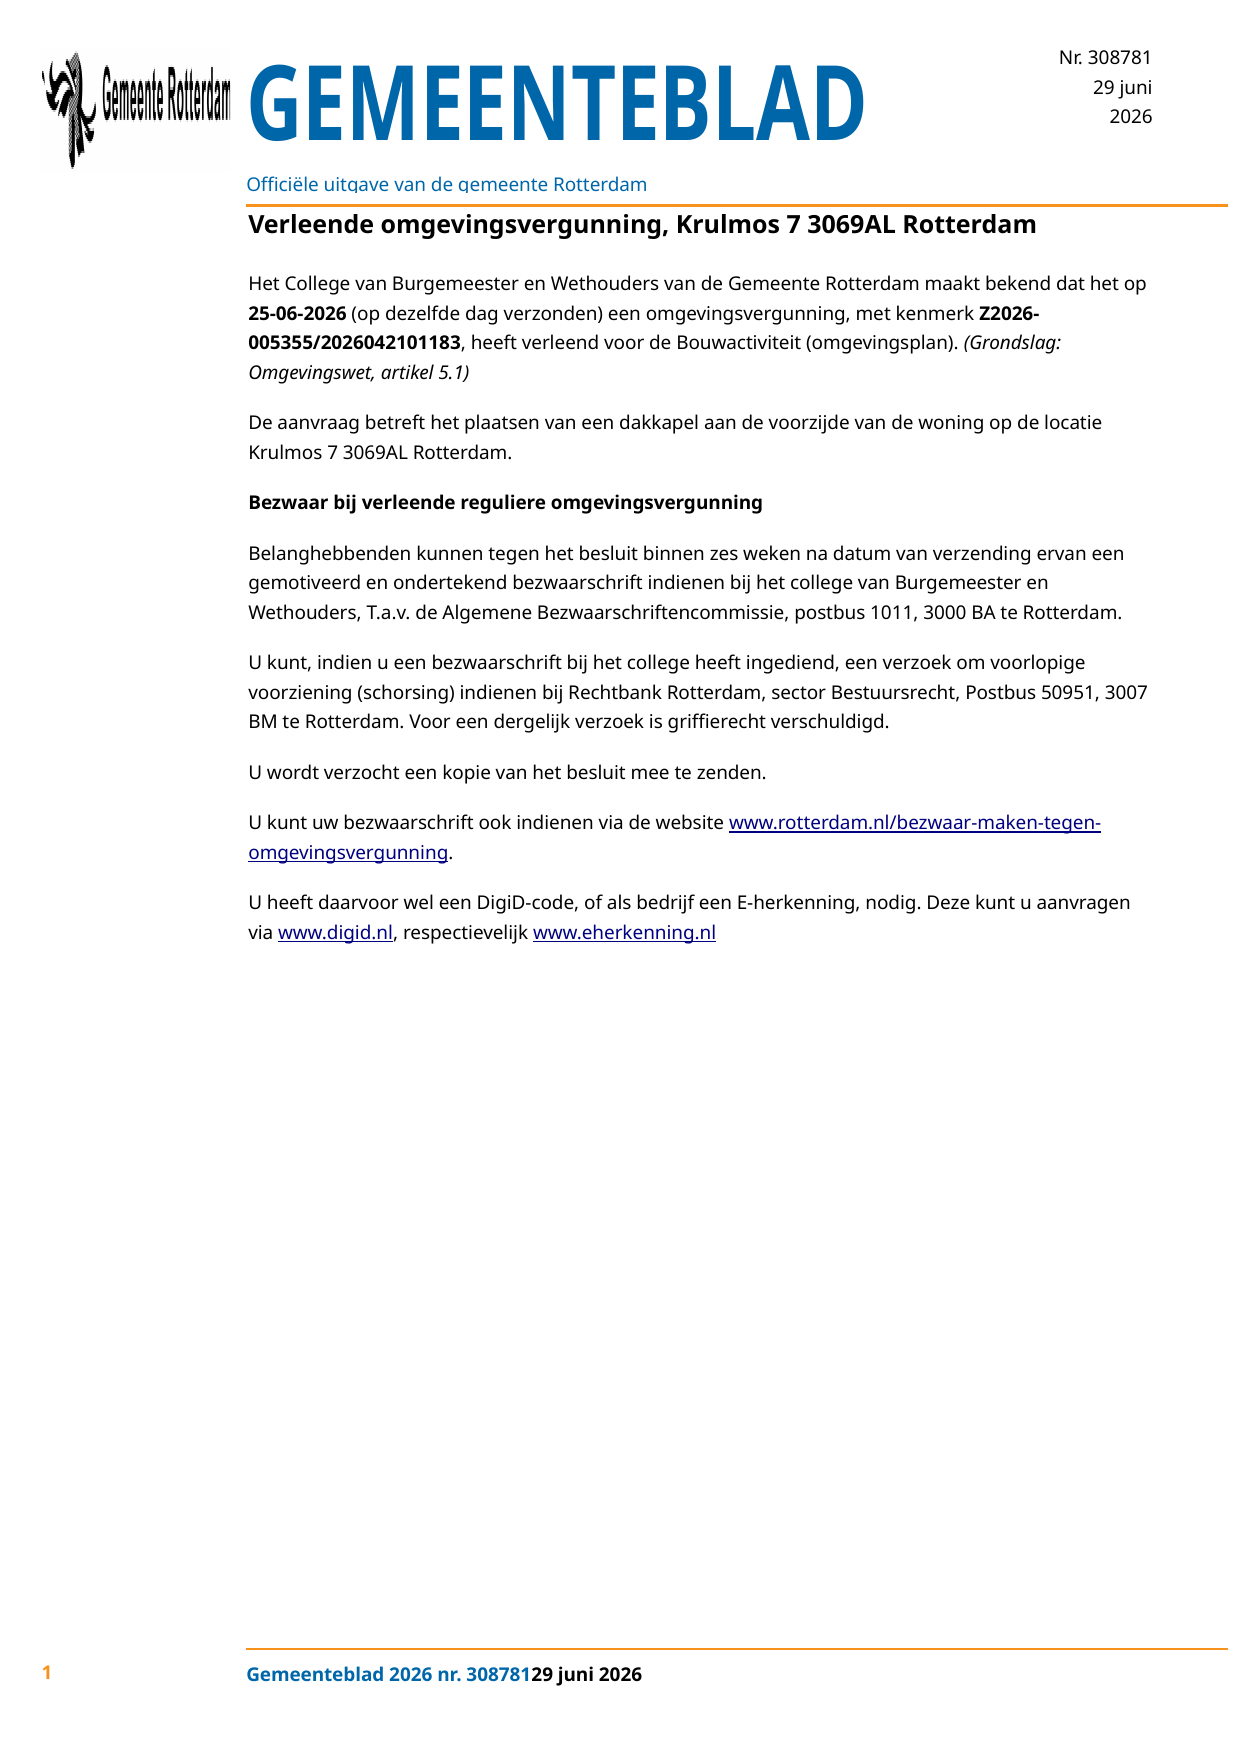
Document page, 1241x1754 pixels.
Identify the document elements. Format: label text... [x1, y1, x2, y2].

text U kunt uw bezwaarschrift ook indienen via de website www.rotterdam.nl/bezwaar-maken-tegen-omgevingsvergunning. [248, 809, 1152, 865]
text U wordt verzocht een kopie van het besluit mee te zenden. [248, 759, 1152, 785]
text De aanvraag betreft het plaatsen van een dakkapel aan de voorzijde van de woning op de locatie Krulmos 7 3069AL Rotterdam. [248, 409, 1152, 465]
text Bezwaar bij verleende reguliere omgevingsvergunning [248, 489, 1152, 515]
picture [41, 47, 231, 172]
text Verleende omgevingsvergunning, Krulmos 7 3069AL Rotterdam [248, 207, 1152, 241]
text Belanghebbenden kunnen tegen het besluit binnen zes weken na datum van verzending ervan een gemotiveerd en ondertekend bezwaarschrift indienen bij het college van Burgemeester en Wethouders, T.a.v. de Algemene Bezwaarschriftencommissie, postbus 1011, 3000 BA te Rotterdam. [248, 540, 1152, 625]
text Het College van Burgemeester en Wethouders van de Gemeente Rotterdam maakt bekend dat het op 25-06-2026 (op dezelfde dag verzonden) een omgevingsvergunning, met kenmerk Z2026-005355/2026042101183, heeft verleend voor de Bouwactiviteit (omgevingsplan). (Grondslag: Omgevingswet, artikel 5.1) [248, 270, 1152, 385]
text U heeft daarvoor wel een DigiD-code, of als bedrijf een E-herkenning, nodig. Deze kunt u aanvragen via www.digid.nl, respectievelijk www.eherkenning.nl [248, 889, 1152, 945]
text U kunt, indien u een bezwaarschrift bij het college heeft ingediend, een verzoek om voorlopige voorziening (schorsing) indienen bij Rechtbank Rotterdam, sector Bestuursrecht, Postbus 50951, 3007 BM te Rotterdam. Voor een dergelijk verzoek is griffierecht verschuldigd. [248, 649, 1152, 734]
